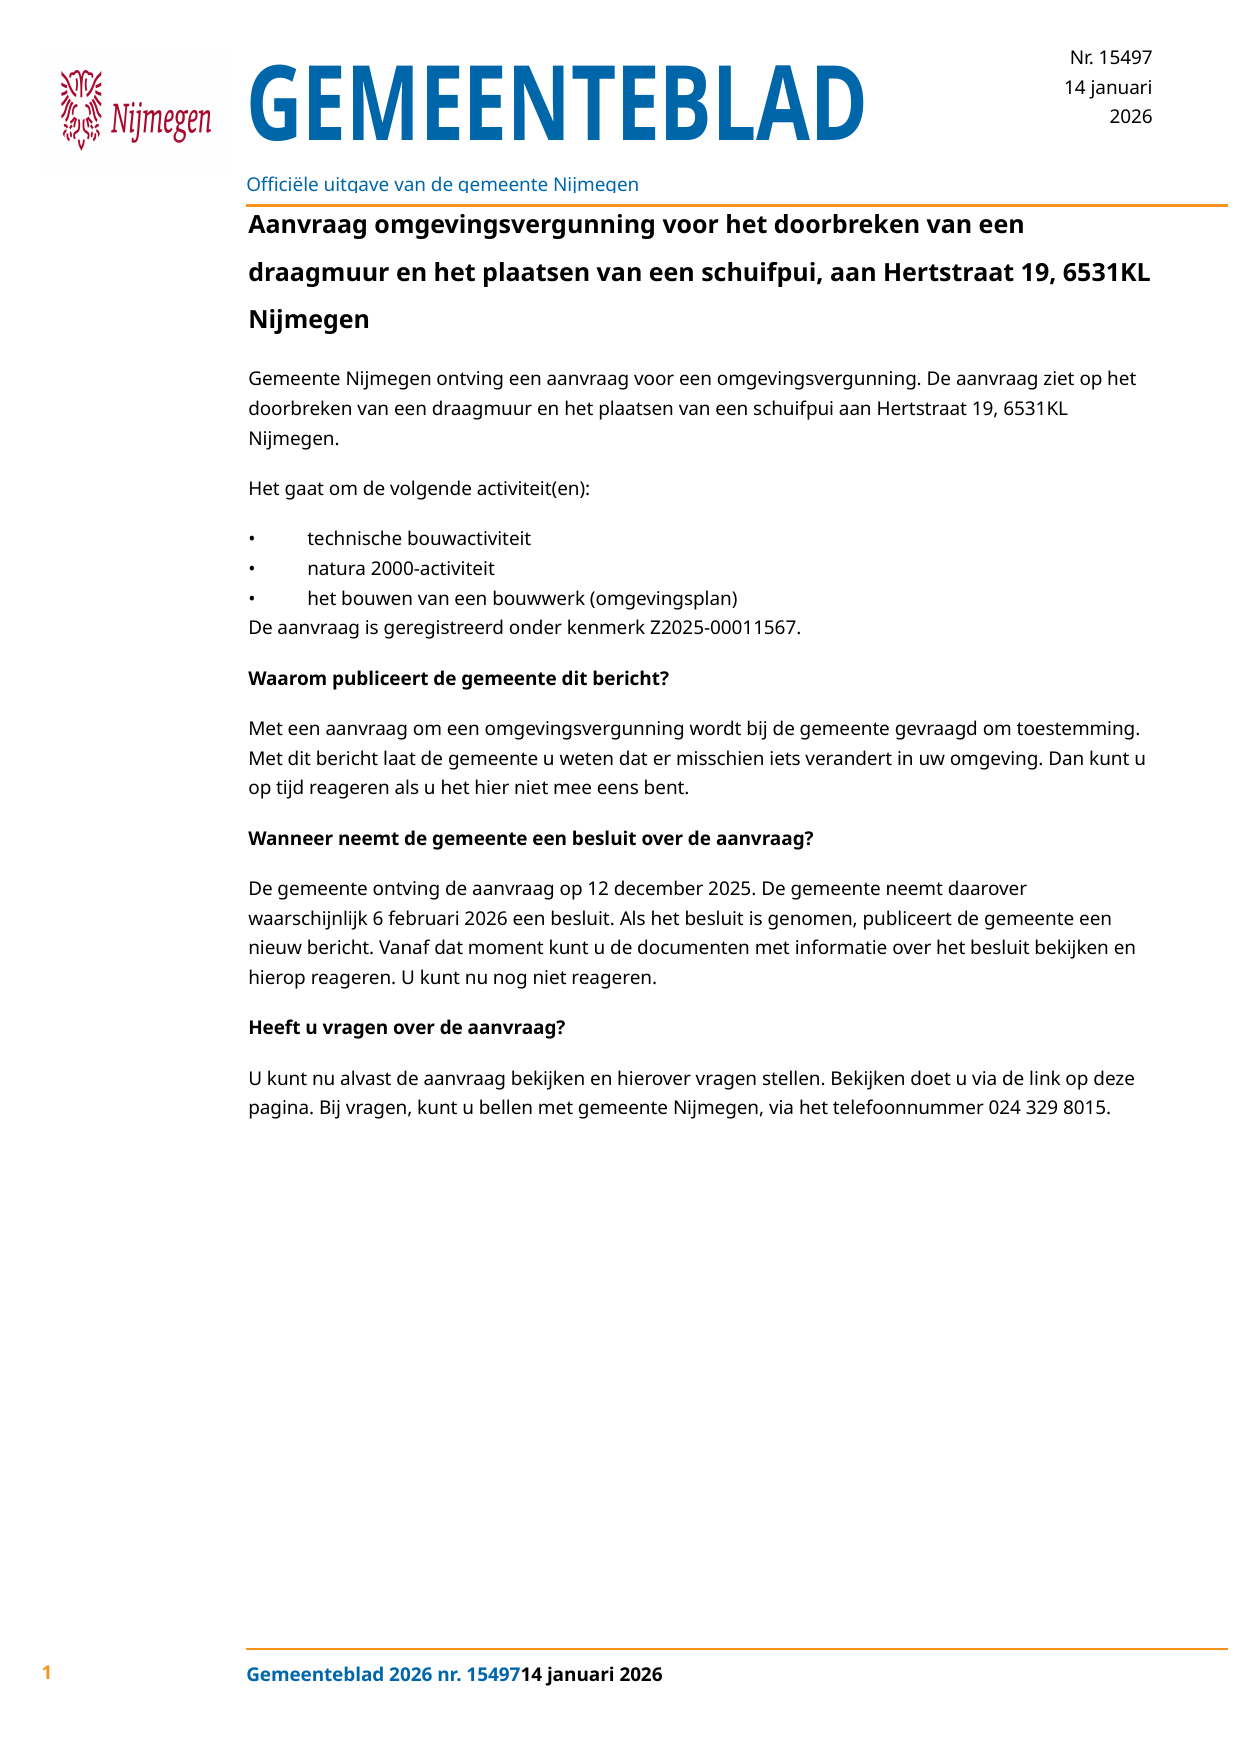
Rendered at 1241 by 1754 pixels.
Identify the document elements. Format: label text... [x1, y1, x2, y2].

text Gemeente Nijmegen ontving een aanvraag voor een omgevingsvergunning. De aanvraag ziet op het doorbreken van een draagmuur en het plaatsen van een schuifpui aan Hertstraat 19, 6531KL Nijmegen. [248, 366, 1152, 450]
text U kunt nu alvast de aanvraag bekijken en hierover vragen stellen. Bekijken doet u via de link op deze pagina. Bij vragen, kunt u bellen met gemeente Nijmegen, via het telefoonnummer 024 329 8015. [248, 1065, 1152, 1120]
text Met een aanvraag om een omgevingsvergunning wordt bij de gemeente gevraagd om toestemming. Met dit bericht laat de gemeente u weten dat er misschien iets verandert in uw omgeving. Dan kunt u op tijd reageren als u het hier niet mee eens bent. [248, 715, 1152, 800]
text Heeft u vragen over de aanvraag? [248, 1014, 1152, 1040]
picture [41, 47, 231, 172]
list het bouwen van een bouwwerk (omgevingsplan) [248, 585, 1152, 610]
list technische bouwactiviteit [248, 526, 1152, 551]
text Het gaat om de volgende activiteit(en): [248, 475, 1152, 501]
text Aanvraag omgevingsvergunning voor het doorbreken van een draagmuur en het plaatsen van een schuifpui, aan Hertstraat 19, 6531KL Nijmegen [248, 207, 1152, 336]
list natura 2000-activiteit [248, 555, 1152, 581]
text Wanneer neemt de gemeente een besluit over de aanvraag? [248, 825, 1152, 850]
text Waarom publiceert de gemeente dit bericht? [248, 665, 1152, 690]
text De gemeente ontving de aanvraag op 12 december 2025. De gemeente neemt daarover waarschijnlijk 6 februari 2026 een besluit. Als het besluit is genomen, publiceert de gemeente een nieuw bericht. Vanaf dat moment kunt u de documenten met informatie over het besluit bekijken en hierop reageren. U kunt nu nog niet reageren. [248, 875, 1152, 989]
text De aanvraag is geregistreerd onder kenmerk Z2025-00011567. [248, 614, 1152, 640]
